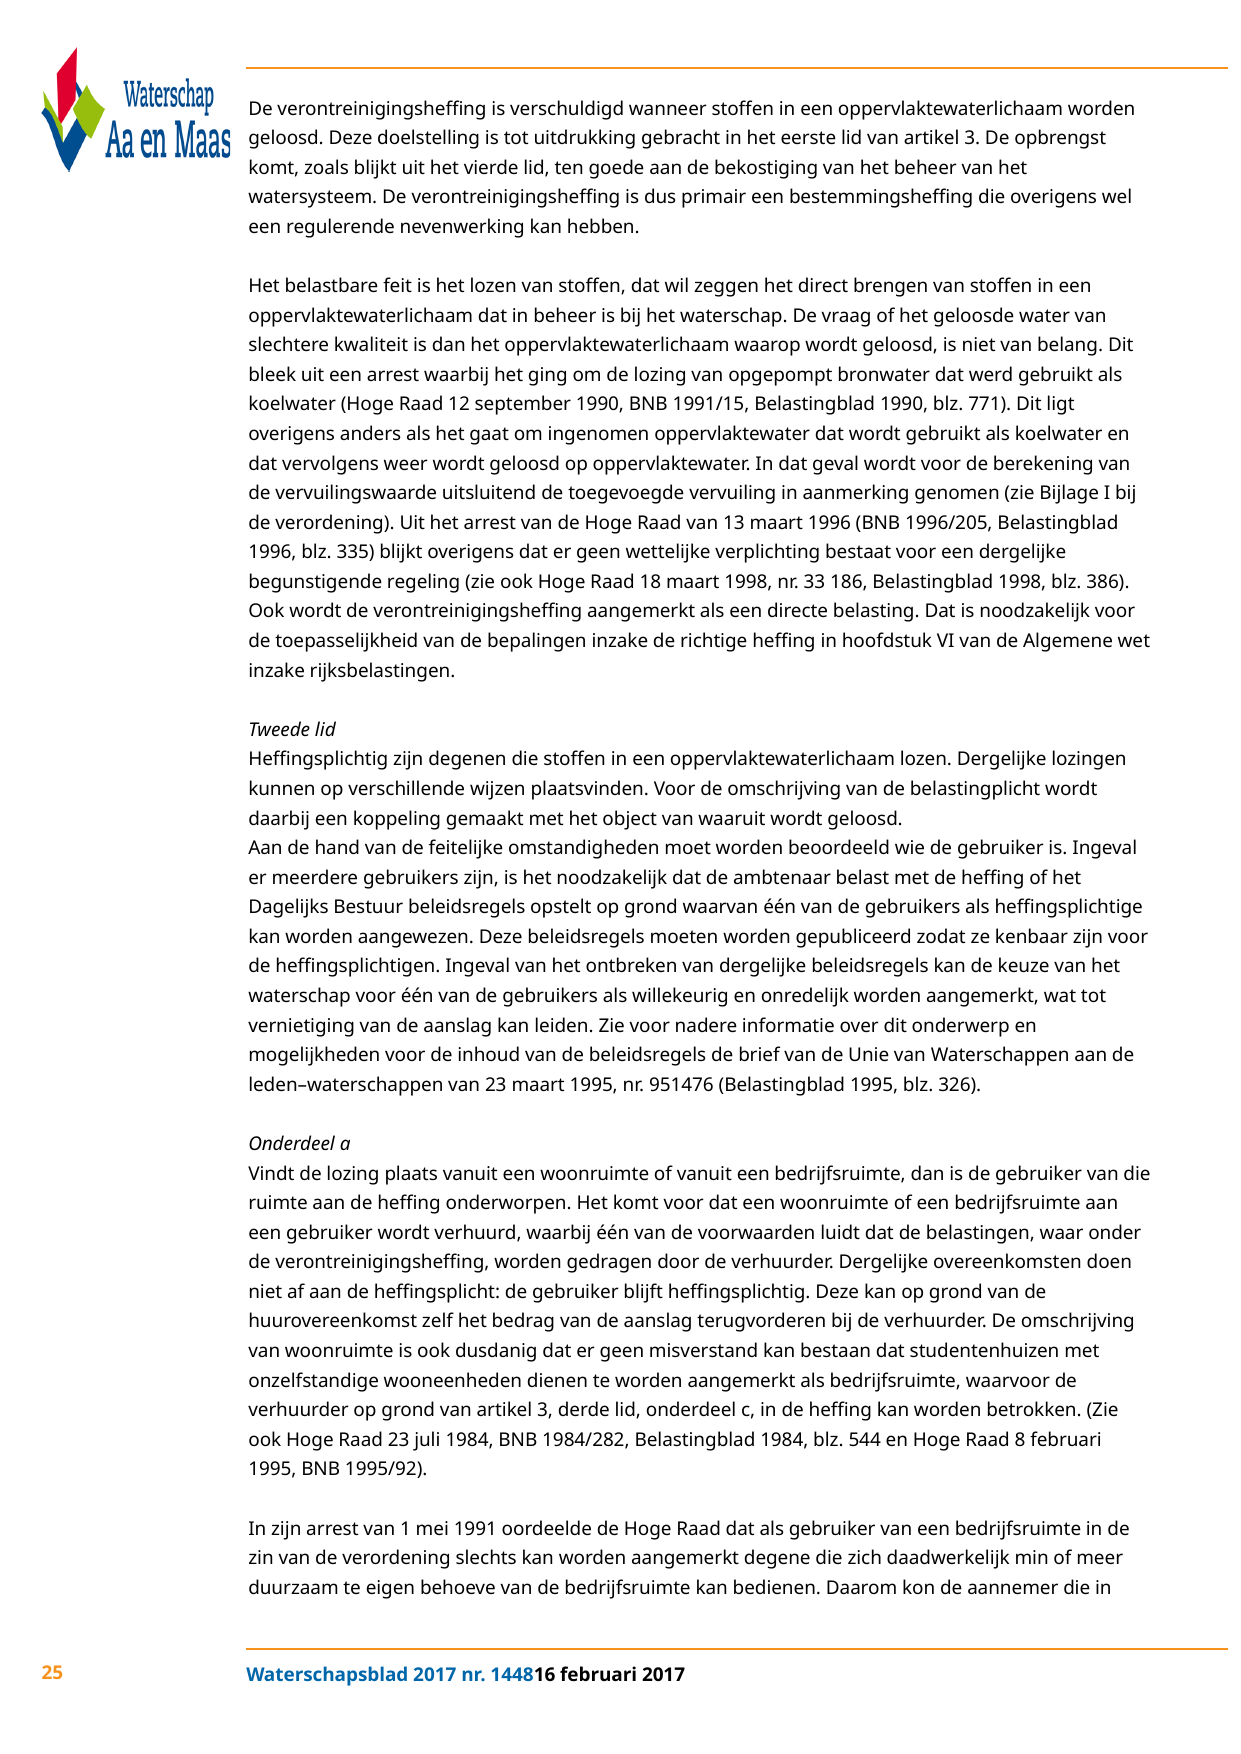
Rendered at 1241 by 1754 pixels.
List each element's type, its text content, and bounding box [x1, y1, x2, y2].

picture [41, 47, 231, 172]
text Heffingsplichtig zijn degenen die stoffen in een oppervlaktewaterlichaam lozen. Dergelijke lozingen kunnen op verschillende wijzen plaatsvinden. Voor de omschrijving van de belastingplicht wordt daarbij een koppeling gemaakt met het object van waaruit wordt geloosd. [248, 746, 1152, 831]
text Aan de hand van de feitelijke omstandigheden moet worden beoordeeld wie de gebruiker is. Ingeval er meerdere gebruikers zijn, is het noodzakelijk dat de ambtenaar belast met de heffing of het Dagelijks Bestuur beleidsregels opstelt op grond waarvan één van de gebruikers als heffingsplichtige kan worden aangewezen. Deze beleidsregels moeten worden gepubliceerd zodat ze kenbaar zijn voor de heffingsplichtigen. Ingeval van het ontbreken van dergelijke beleidsregels kan de keuze van het waterschap voor één van de gebruikers als willekeurig en onredelijk worden aangemerkt, wat tot vernietiging van de aanslag kan leiden. Zie voor nadere informatie over dit onderwerp en mogelijkheden voor de inhoud van de beleidsregels de brief van de Unie van Waterschappen aan de leden–waterschappen van 23 maart 1995, nr. 951476 (Belastingblad 1995, blz. 326). [248, 834, 1152, 1097]
text Onderdeel a [248, 1130, 1152, 1156]
text In zijn arrest van 1 mei 1991 oordeelde de Hoge Raad dat als gebruiker van een bedrijfsruimte in de zin van de verordening slechts kan worden aangemerkt degene die zich daadwerkelijk min of meer duurzaam te eigen behoeve van de bedrijfsruimte kan bedienen. Daarom kon de aannemer die in [248, 1515, 1152, 1600]
text Ook wordt de verontreinigingsheffing aangemerkt als een directe belasting. Dat is noodzakelijk voor de toepasselijkheid van de bepalingen inzake de richtige heffing in hoofdstuk VI van de Algemene wet inzake rijksbelastingen. [248, 598, 1152, 683]
text Vindt de lozing plaats vanuit een woonruimte of vanuit een bedrijfsruimte, dan is de gebruiker van die ruimte aan de heffing onderworpen. Het komt voor dat een woonruimte of een bedrijfsruimte aan een gebruiker wordt verhuurd, waarbij één van de voorwaarden luidt dat de belastingen, waar onder de verontreinigingsheffing, worden gedragen door de verhuurder. Dergelijke overeenkomsten doen niet af aan de heffingsplicht: de gebruiker blijft heffingsplichtig. Deze kan op grond van de huurovereenkomst zelf het bedrag van de aanslag terugvorderen bij de verhuurder. De omschrijving van woonruimte is ook dusdanig dat er geen misverstand kan bestaan dat studentenhuizen met onzelfstandige wooneenheden dienen te worden aangemerkt als bedrijfsruimte, waarvoor de verhuurder op grond van artikel 3, derde lid, onderdeel c, in de heffing kan worden betrokken. (Zie ook Hoge Raad 23 juli 1984, BNB 1984/282, Belastingblad 1984, blz. 544 en Hoge Raad 8 februari 1995, BNB 1995/92). [248, 1160, 1152, 1481]
text Het belastbare feit is het lozen van stoffen, dat wil zeggen het direct brengen van stoffen in een oppervlaktewaterlichaam dat in beheer is bij het waterschap. De vraag of het geloosde water van slechtere kwaliteit is dan het oppervlaktewaterlichaam waarop wordt geloosd, is niet van belang. Dit bleek uit een arrest waarbij het ging om de lozing van opgepompt bronwater dat werd gebruikt als koelwater (Hoge Raad 12 september 1990, BNB 1991/15, Belastingblad 1990, blz. 771). Dit ligt overigens anders als het gaat om ingenomen oppervlaktewater dat wordt gebruikt als koelwater en dat vervolgens weer wordt geloosd op oppervlaktewater. In dat geval wordt voor de berekening van de vervuilingswaarde uitsluitend de toegevoegde vervuiling in aanmerking genomen (zie Bijlage I bij de verordening). Uit het arrest van de Hoge Raad van 13 maart 1996 (BNB 1996/205, Belastingblad 1996, blz. 335) blijkt overigens dat er geen wettelijke verplichting bestaat voor een dergelijke begunstigende regeling (zie ook Hoge Raad 18 maart 1998, nr. 33 186, Belastingblad 1998, blz. 386). [248, 272, 1152, 594]
text Tweede lid [248, 716, 1152, 742]
text De verontreinigingsheffing is verschuldigd wanneer stoffen in een oppervlaktewaterlichaam worden geloosd. Deze doelstelling is tot uitdrukking gebracht in het eerste lid van artikel 3. De opbrengst komt, zoals blijkt uit het vierde lid, ten goede aan de bekostiging van het beheer van het watersysteem. De verontreinigingsheffing is dus primair een bestemmingsheffing die overigens wel een regulerende nevenwerking kan hebben. [248, 95, 1152, 239]
